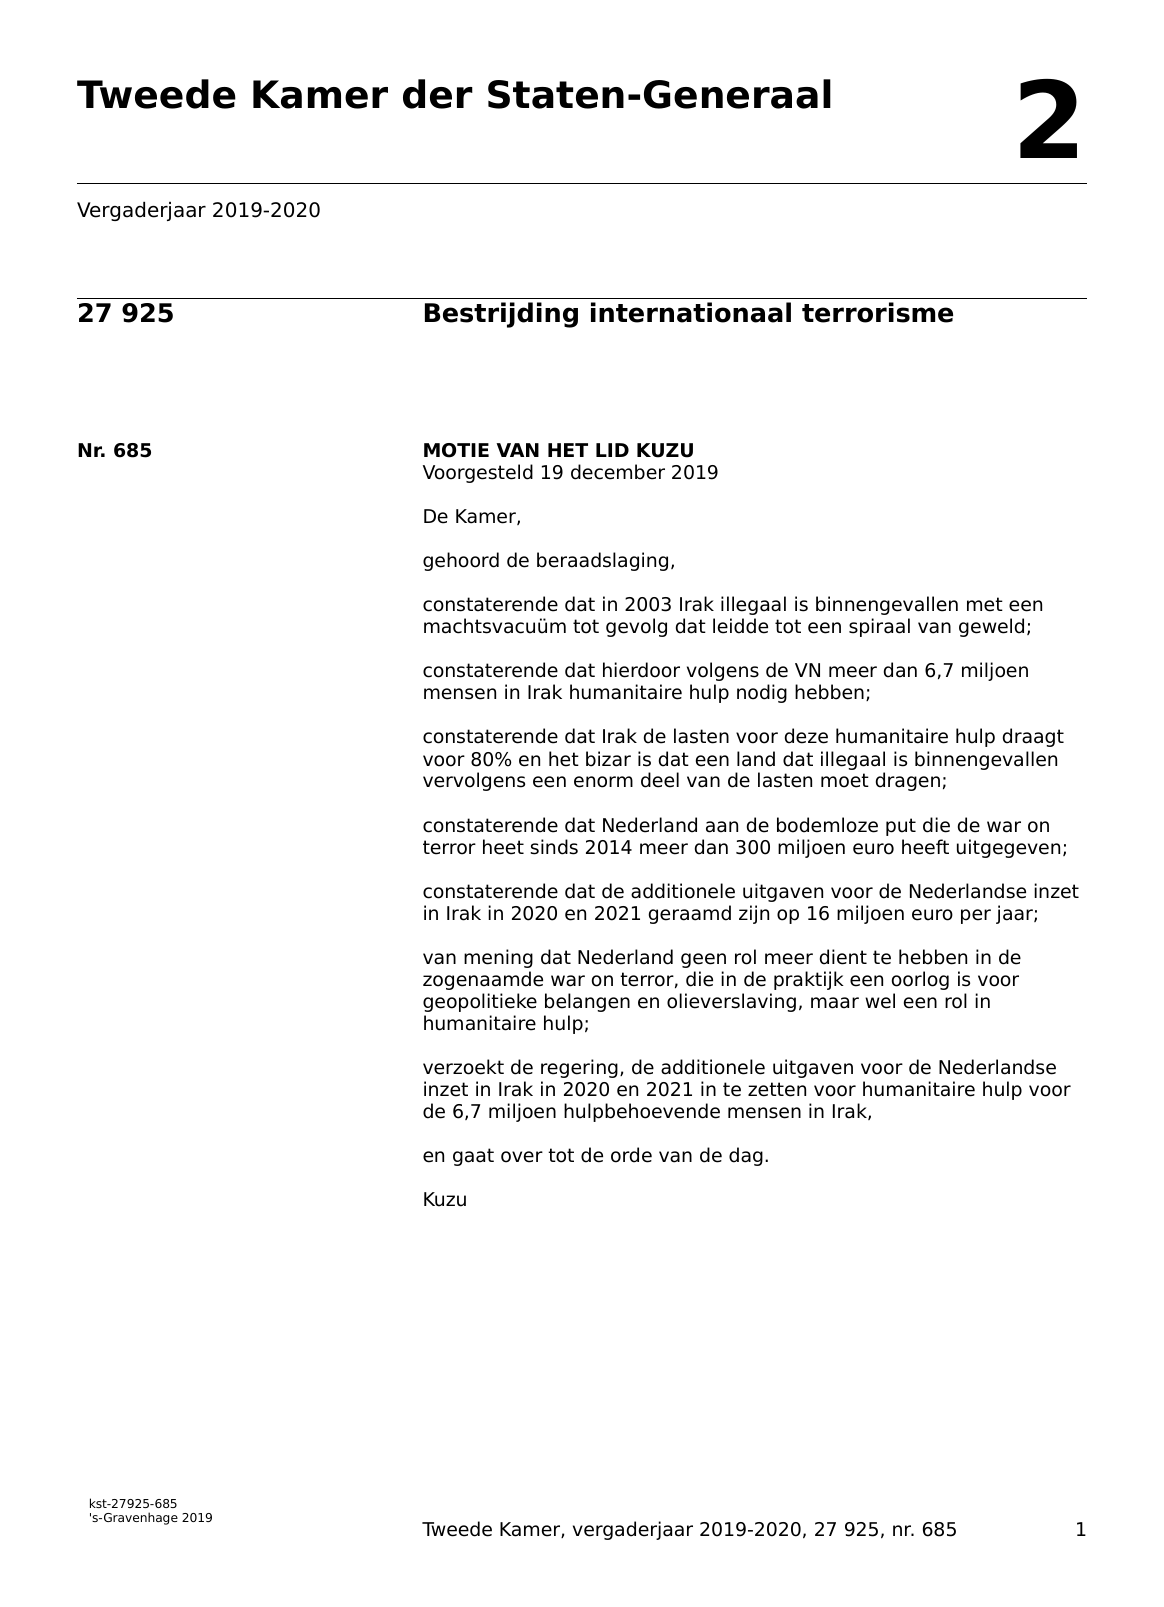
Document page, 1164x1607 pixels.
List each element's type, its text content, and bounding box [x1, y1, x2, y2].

text 's-Gravenhage 2019 [88, 1511, 323, 1525]
text verzoekt de regering, de additionele uitgaven voor de Nederlandse inzet in Irak in 2020 en 2021 in te zetten voor humanitaire hulp voor de 6,7 miljoen hulpbehoevende mensen in Irak, [422, 1057, 1087, 1123]
text gehoord de beraadslaging, [422, 550, 1087, 572]
text Voorgesteld 19 december 2019 [422, 462, 1087, 484]
table_header 2 [886, 59, 1087, 183]
table_header Tweede Kamer der Staten-Generaal [77, 59, 886, 183]
subtitle Nr. 685 MOTIE VAN HET LID KUZU [77, 440, 1087, 462]
text constaterende dat hierdoor volgens de VN meer dan 6,7 miljoen mensen in Irak humanitaire hulp nodig hebben; [422, 660, 1087, 704]
text constaterende dat de additionele uitgaven voor de Nederlandse inzet in Irak in 2020 en 2021 geraamd zijn op 16 miljoen euro per jaar; [422, 881, 1087, 925]
text De Kamer, [422, 506, 1087, 528]
text en gaat over tot de orde van de dag. [422, 1145, 1087, 1167]
text kst-27925-685 [88, 1497, 323, 1511]
text constaterende dat Irak de lasten voor deze humanitaire hulp draagt voor 80% en het bizar is dat een land dat illegaal is binnengevallen vervolgens een enorm deel van de lasten moet dragen; [422, 726, 1087, 792]
text van mening dat Nederland geen rol meer dient te hebben in de zogenaamde war on terror, die in de praktijk een oorlog is voor geopolitieke belangen en olieverslaving, maar wel een rol in humanitaire hulp; [422, 947, 1087, 1035]
subtitle 27 925 Bestrijding internationaal terrorisme [77, 299, 1087, 329]
table_cell Vergaderjaar 2019-2020 [77, 184, 1087, 298]
text Kuzu [422, 1189, 1087, 1211]
text constaterende dat in 2003 Irak illegaal is binnengevallen met een machtsvacuüm tot gevolg dat leidde tot een spiraal van geweld; [422, 594, 1087, 638]
text constaterende dat Nederland aan de bodemloze put die de war on terror heet sinds 2014 meer dan 300 miljoen euro heeft uitgegeven; [422, 814, 1087, 858]
